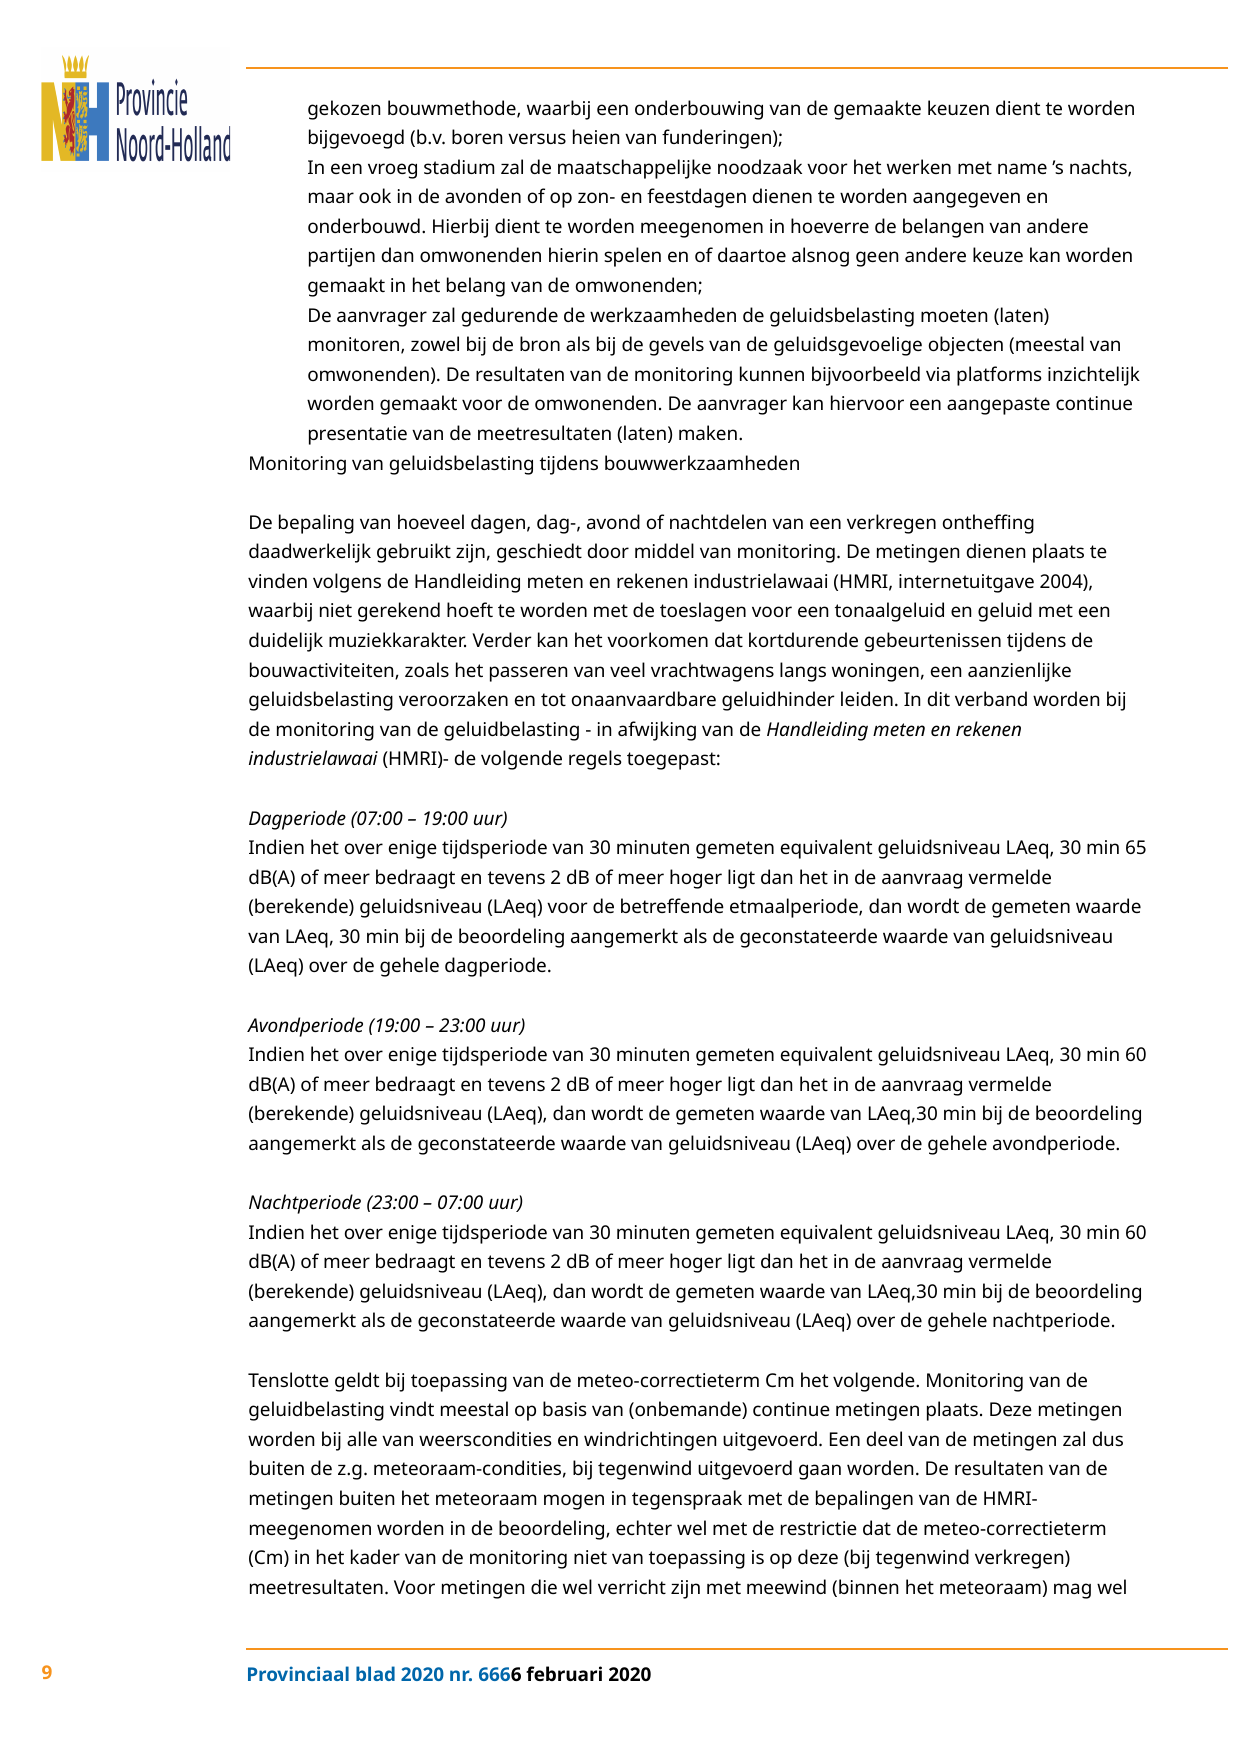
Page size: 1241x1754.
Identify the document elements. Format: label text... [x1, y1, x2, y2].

text Tenslotte geldt bij toepassing van de meteo-correctieterm Cm het volgende. Monitoring van de geluidbelasting vindt meestal op basis van (onbemande) continue metingen plaats. Deze metingen worden bij alle van weerscondities en windrichtingen uitgevoerd. Een deel van de metingen zal dus buiten de z.g. meteoraam-condities, bij tegenwind uitgevoerd gaan worden. De resultaten van de metingen buiten het meteoraam mogen in tegenspraak met de bepalingen van de HMRI-meegenomen worden in de beoordeling, echter wel met de restrictie dat de meteo-correctieterm (Cm) in het kader van de monitoring niet van toepassing is op deze (bij tegenwind verkregen) meetresultaten. Voor metingen die wel verricht zijn met meewind (binnen het meteoraam) mag wel [248, 1367, 1152, 1600]
list In een vroeg stadium zal de maatschappelijke noodzaak voor het werken met name ’s nachts, maar ook in de avonden of op zon- en feestdagen dienen te worden aangegeven en onderbouwd. Hierbij dient te worden meegenomen in hoeverre de belangen van andere partijen dan omwonenden hierin spelen en of daartoe alsnog geen andere keuze kan worden gemaakt in het belang van de omwonenden; [248, 154, 1152, 298]
text Avondperiode (19:00 – 23:00 uur) [248, 1012, 1152, 1038]
text De bepaling van hoeveel dagen, dag-, avond of nachtdelen van een verkregen ontheffing daadwerkelijk gebruikt zijn, geschiedt door middel van monitoring. De metingen dienen plaats te vinden volgens de Handleiding meten en rekenen industrielawaai (HMRI, internetuitgave 2004), waarbij niet gerekend hoeft te worden met de toeslagen voor een tonaalgeluid en geluid met een duidelijk muziekkarakter. Verder kan het voorkomen dat kortdurende gebeurtenissen tijdens de bouwactiviteiten, zoals het passeren van veel vrachtwagens langs woningen, een aanzienlijke geluidsbelasting veroorzaken en tot onaanvaardbare geluidhinder leiden. In dit verband worden bij de monitoring van de geluidbelasting - in afwijking van de Handleiding meten en rekenen industrielawaai (HMRI)- de volgende regels toegepast: [248, 509, 1152, 771]
text Dagperiode (07:00 – 19:00 uur) [248, 805, 1152, 831]
text Monitoring van geluidsbelasting tijdens bouwwerkzaamheden [248, 450, 1152, 476]
list gekozen bouwmethode, waarbij een onderbouwing van de gemaakte keuzen dient te worden bijgevoegd (b.v. boren versus heien van funderingen); [248, 95, 1152, 150]
text Indien het over enige tijdsperiode van 30 minuten gemeten equivalent geluidsniveau LAeq, 30 min 65 dB(A) of meer bedraagt en tevens 2 dB of meer hoger ligt dan het in de aanvraag vermelde (berekende) geluidsniveau (LAeq) voor de betreffende etmaalperiode, dan wordt de gemeten waarde van LAeq, 30 min bij de beoordeling aangemerkt als de geconstateerde waarde van geluidsniveau (LAeq) over de gehele dagperiode. [248, 834, 1152, 978]
list De aanvrager zal gedurende de werkzaamheden de geluidsbelasting moeten (laten) monitoren, zowel bij de bron als bij de gevels van de geluidsgevoelige objecten (meestal van omwonenden). De resultaten van de monitoring kunnen bijvoorbeeld via platforms inzichtelijk worden gemaakt voor de omwonenden. De aanvrager kan hiervoor een aangepaste continue presentatie van de meetresultaten (laten) maken. [248, 302, 1152, 446]
picture [41, 47, 231, 172]
text Nachtperiode (23:00 – 07:00 uur) [248, 1189, 1152, 1215]
text Indien het over enige tijdsperiode van 30 minuten gemeten equivalent geluidsniveau LAeq, 30 min 60 dB(A) of meer bedraagt en tevens 2 dB of meer hoger ligt dan het in de aanvraag vermelde (berekende) geluidsniveau (LAeq), dan wordt de gemeten waarde van LAeq,30 min bij de beoordeling aangemerkt als de geconstateerde waarde van geluidsniveau (LAeq) over de gehele avondperiode. [248, 1041, 1152, 1156]
text Indien het over enige tijdsperiode van 30 minuten gemeten equivalent geluidsniveau LAeq, 30 min 60 dB(A) of meer bedraagt en tevens 2 dB of meer hoger ligt dan het in de aanvraag vermelde (berekende) geluidsniveau (LAeq), dan wordt de gemeten waarde van LAeq,30 min bij de beoordeling aangemerkt als de geconstateerde waarde van geluidsniveau (LAeq) over de gehele nachtperiode. [248, 1219, 1152, 1333]
